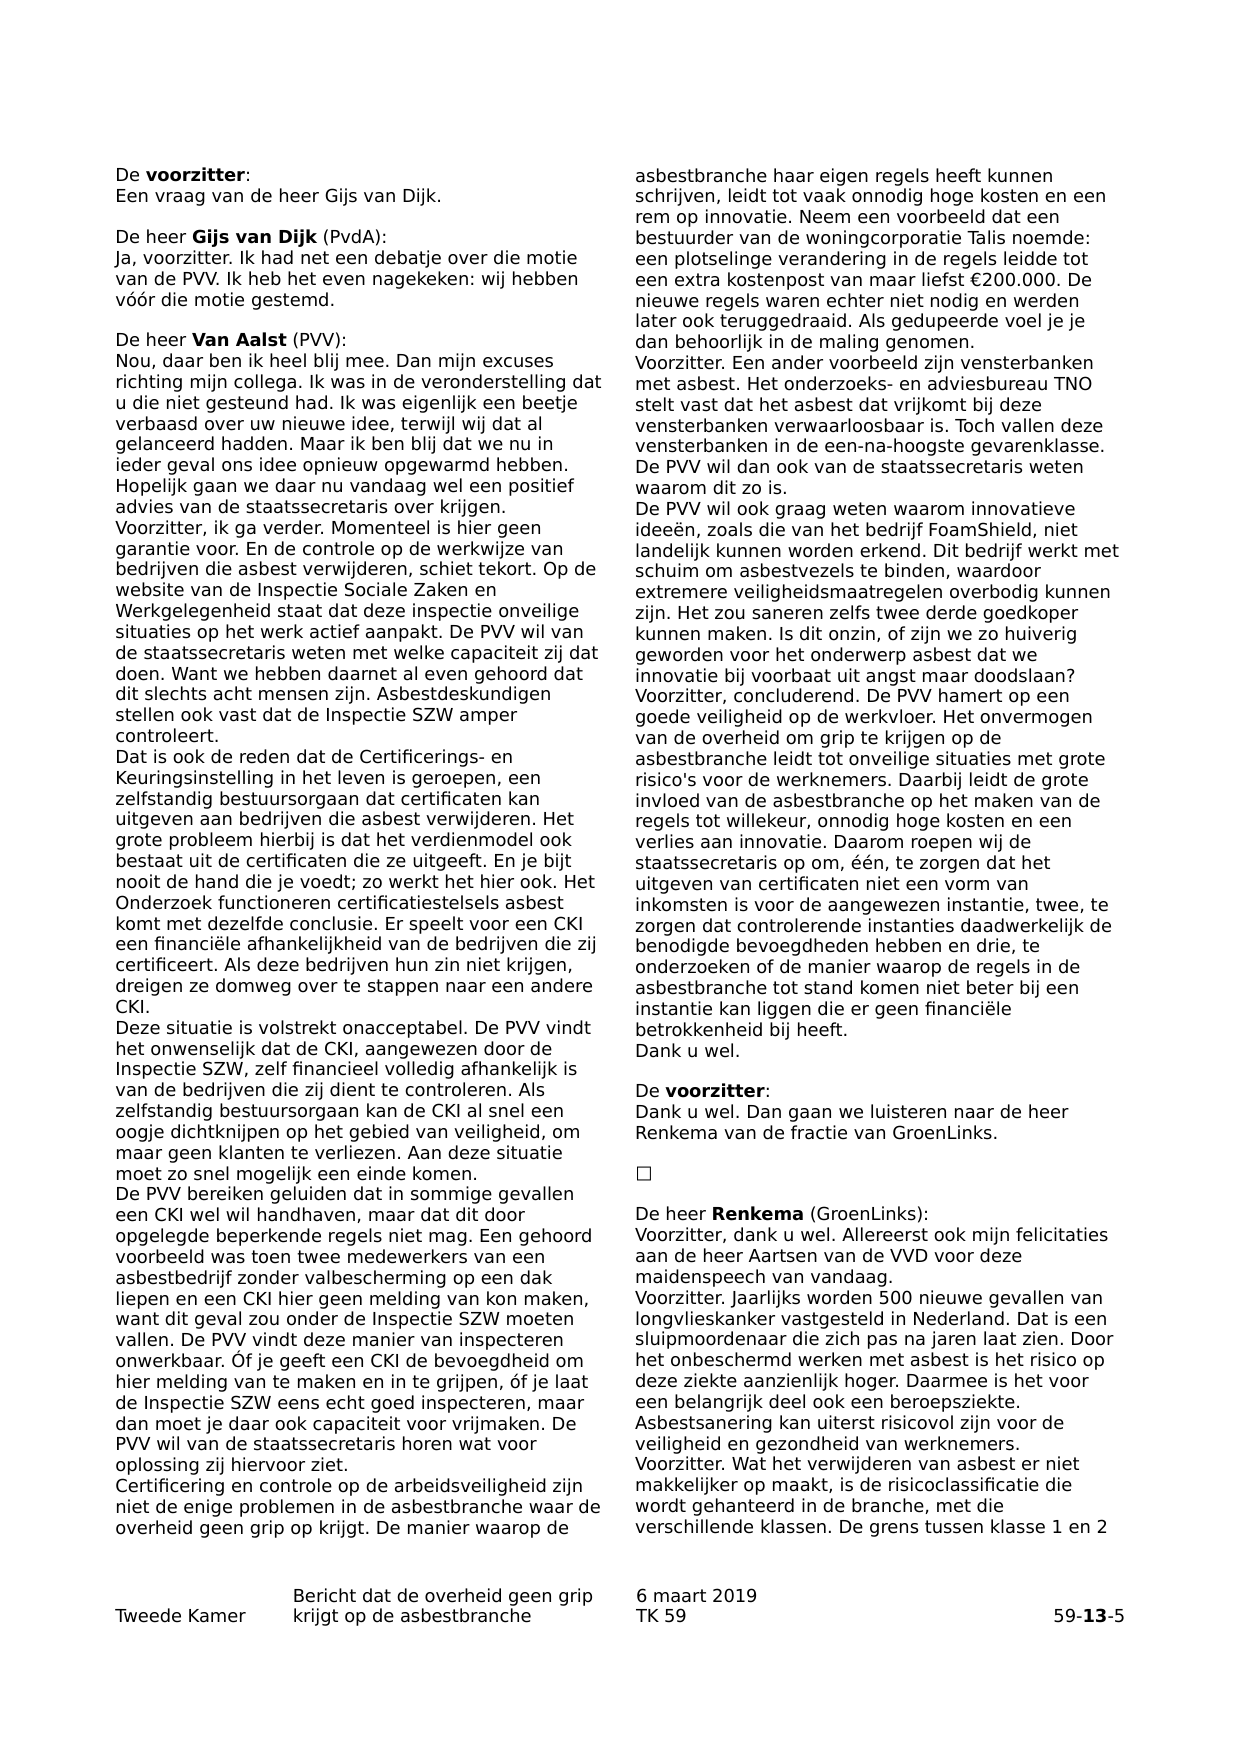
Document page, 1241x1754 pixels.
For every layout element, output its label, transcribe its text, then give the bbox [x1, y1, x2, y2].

text De PVV bereiken geluiden dat in sommige gevallen een CKI wel wil handhaven, maar dat dit door opgelegde beperkende regels niet mag. Een gehoord voorbeeld was toen twee medewerkers van een asbestbedrijf zonder valbescherming op een dak liepen en een CKI hier geen melding van kon maken, want dit geval zou onder de Inspectie SZW moeten vallen. De PVV vindt deze manier van inspecteren onwerkbaar. Óf je geeft een CKI de bevoegdheid om hier melding van te maken en in te grijpen, óf je laat de Inspectie SZW eens echt goed inspecteren, maar dan moet je daar ook capaciteit voor vrijmaken. De PVV wil van de staatssecretaris horen wat voor oplossing zij hiervoor ziet. [115, 1184, 605, 1476]
text Voorzitter, ik ga verder. Momenteel is hier geen garantie voor. En de controle op de werkwijze van bedrijven die asbest verwijderen, schiet tekort. Op de website van de Inspectie Sociale Zaken en Werkgelegenheid staat dat deze inspectie onveilige situaties op het werk actief aanpakt. De PVV wil van de staatssecretaris weten met welke capaciteit zij dat doen. Want we hebben daarnet al even gehoord dat dit slechts acht mensen zijn. Asbestdeskundigen stellen ook vast dat de Inspectie SZW amper controleert. [115, 517, 605, 747]
text De heer Van Aalst (PVV): [115, 330, 605, 351]
text Voorzitter, concluderend. De PVV hamert op een goede veiligheid op de werkvloer. Het onvermogen van de overheid om grip te krijgen op de asbestbranche leidt tot onveilige situaties met grote risico's voor de werknemers. Daarbij leidt de grote invloed van de asbestbranche op het maken van de regels tot willekeur, onnodig hoge kosten en een verlies aan innovatie. Daarom roepen wij de staatssecretaris op om, één, te zorgen dat het uitgeven van certificaten niet een vorm van inkomsten is voor de aangewezen instantie, twee, te zorgen dat controlerende instanties daadwerkelijk de benodigde bevoegdheden hebben en drie, te onderzoeken of de manier waarop de regels in de asbestbranche tot stand komen niet beter bij een instantie kan liggen die er geen financiële betrokkenheid bij heeft. [635, 686, 1125, 1040]
text asbestbranche haar eigen regels heeft kunnen schrijven, leidt tot vaak onnodig hoge kosten en een rem op innovatie. Neem een voorbeeld dat een bestuurder van de woningcorporatie Talis noemde: een plotselinge verandering in de regels leidde tot een extra kostenpost van maar liefst €200.000. De nieuwe regels waren echter niet nodig en werden later ook teruggedraaid. Als gedupeerde voel je je dan behoorlijk in de maling genomen. [635, 165, 1125, 353]
text Deze situatie is volstrekt onacceptabel. De PVV vindt het onwenselijk dat de CKI, aangewezen door de Inspectie SZW, zelf financieel volledig afhankelijk is van de bedrijven die zij dient te controleren. Als zelfstandig bestuursorgaan kan de CKI al snel een oogje dichtknijpen op het gebied van veiligheid, om maar geen klanten te verliezen. Aan deze situatie moet zo snel mogelijk een einde komen. [115, 1017, 605, 1184]
text Certificering en controle op de arbeidsveiligheid zijn niet de enige problemen in de asbestbranche waar de overheid geen grip op krijgt. De manier waarop de [115, 1476, 605, 1538]
text Voorzitter. Een ander voorbeeld zijn vensterbanken met asbest. Het onderzoeks- en adviesbureau TNO stelt vast dat het asbest dat vrijkomt bij deze vensterbanken verwaarloosbaar is. Toch vallen deze vensterbanken in de een-na-hoogste gevarenklasse. De PVV wil dan ook van de staatssecretaris weten waarom dit zo is. [635, 353, 1125, 499]
text De heer Renkema (GroenLinks): [635, 1204, 1125, 1225]
text Ja, voorzitter. Ik had net een debatje over die motie van de PVV. Ik heb het even nagekeken: wij hebben vóór die motie gestemd. [115, 248, 605, 310]
text De voorzitter: [115, 165, 605, 186]
text De voorzitter: [635, 1081, 1125, 1102]
text Voorzitter. Jaarlijks worden 500 nieuwe gevallen van longvlieskanker vastgesteld in Nederland. Dat is een sluipmoordenaar die zich pas na jaren laat zien. Door het onbeschermd werken met asbest is het risico op deze ziekte aanzienlijk hoger. Daarmee is het voor een belangrijk deel ook een beroepsziekte. Asbestsanering kan uiterst risicovol zijn voor de veiligheid en gezondheid van werknemers. [635, 1287, 1125, 1454]
text De heer Gijs van Dijk (PvdA): [115, 227, 605, 248]
text Voorzitter. Wat het verwijderen van asbest er niet makkelijker op maakt, is de risicoclassificatie die wordt gehanteerd in de branche, met die verschillende klassen. De grens tussen klasse 1 en 2 [635, 1454, 1125, 1537]
text Nou, daar ben ik heel blij mee. Dan mijn excuses richting mijn collega. Ik was in de veronderstelling dat u die niet gesteund had. Ik was eigenlijk een beetje verbaasd over uw nieuwe idee, terwijl wij dat al gelanceerd hadden. Maar ik ben blij dat we nu in ieder geval ons idee opnieuw opgewarmd hebben. Hopelijk gaan we daar nu vandaag wel een positief advies van de staatssecretaris over krijgen. [115, 351, 605, 517]
text Voorzitter, dank u wel. Allereerst ook mijn felicitaties aan de heer Aartsen van de VVD voor deze maidenspeech van vandaag. [635, 1225, 1125, 1287]
text Dank u wel. Dan gaan we luisteren naar de heer Renkema van de fractie van GroenLinks. [635, 1102, 1125, 1143]
text De PVV wil ook graag weten waarom innovatieve ideeën, zoals die van het bedrijf FoamShield, niet landelijk kunnen worden erkend. Dit bedrijf werkt met schuim om asbestvezels te binden, waardoor extremere veiligheidsmaatregelen overbodig kunnen zijn. Het zou saneren zelfs twee derde goedkoper kunnen maken. Is dit onzin, of zijn we zo huiverig geworden voor het onderwerp asbest dat we innovatie bij voorbaat uit angst maar doodslaan? [635, 499, 1125, 686]
text Dat is ook de reden dat de Certificerings- en Keuringsinstelling in het leven is geroepen, een zelfstandig bestuursorgaan dat certificaten kan uitgeven aan bedrijven die asbest verwijderen. Het grote probleem hierbij is dat het verdienmodel ook bestaat uit de certificaten die ze uitgeeft. En je bijt nooit de hand die je voedt; zo werkt het hier ook. Het Onderzoek functioneren certificatiestelsels asbest komt met dezelfde conclusie. Er speelt voor een CKI een financiële afhankelijkheid van de bedrijven die zij certificeert. Als deze bedrijven hun zin niet krijgen, dreigen ze domweg over te stappen naar een andere CKI. [115, 747, 605, 1017]
text ⬜ [635, 1163, 1125, 1184]
text Dank u wel. [635, 1040, 1125, 1061]
text Een vraag van de heer Gijs van Dijk. [115, 186, 605, 207]
